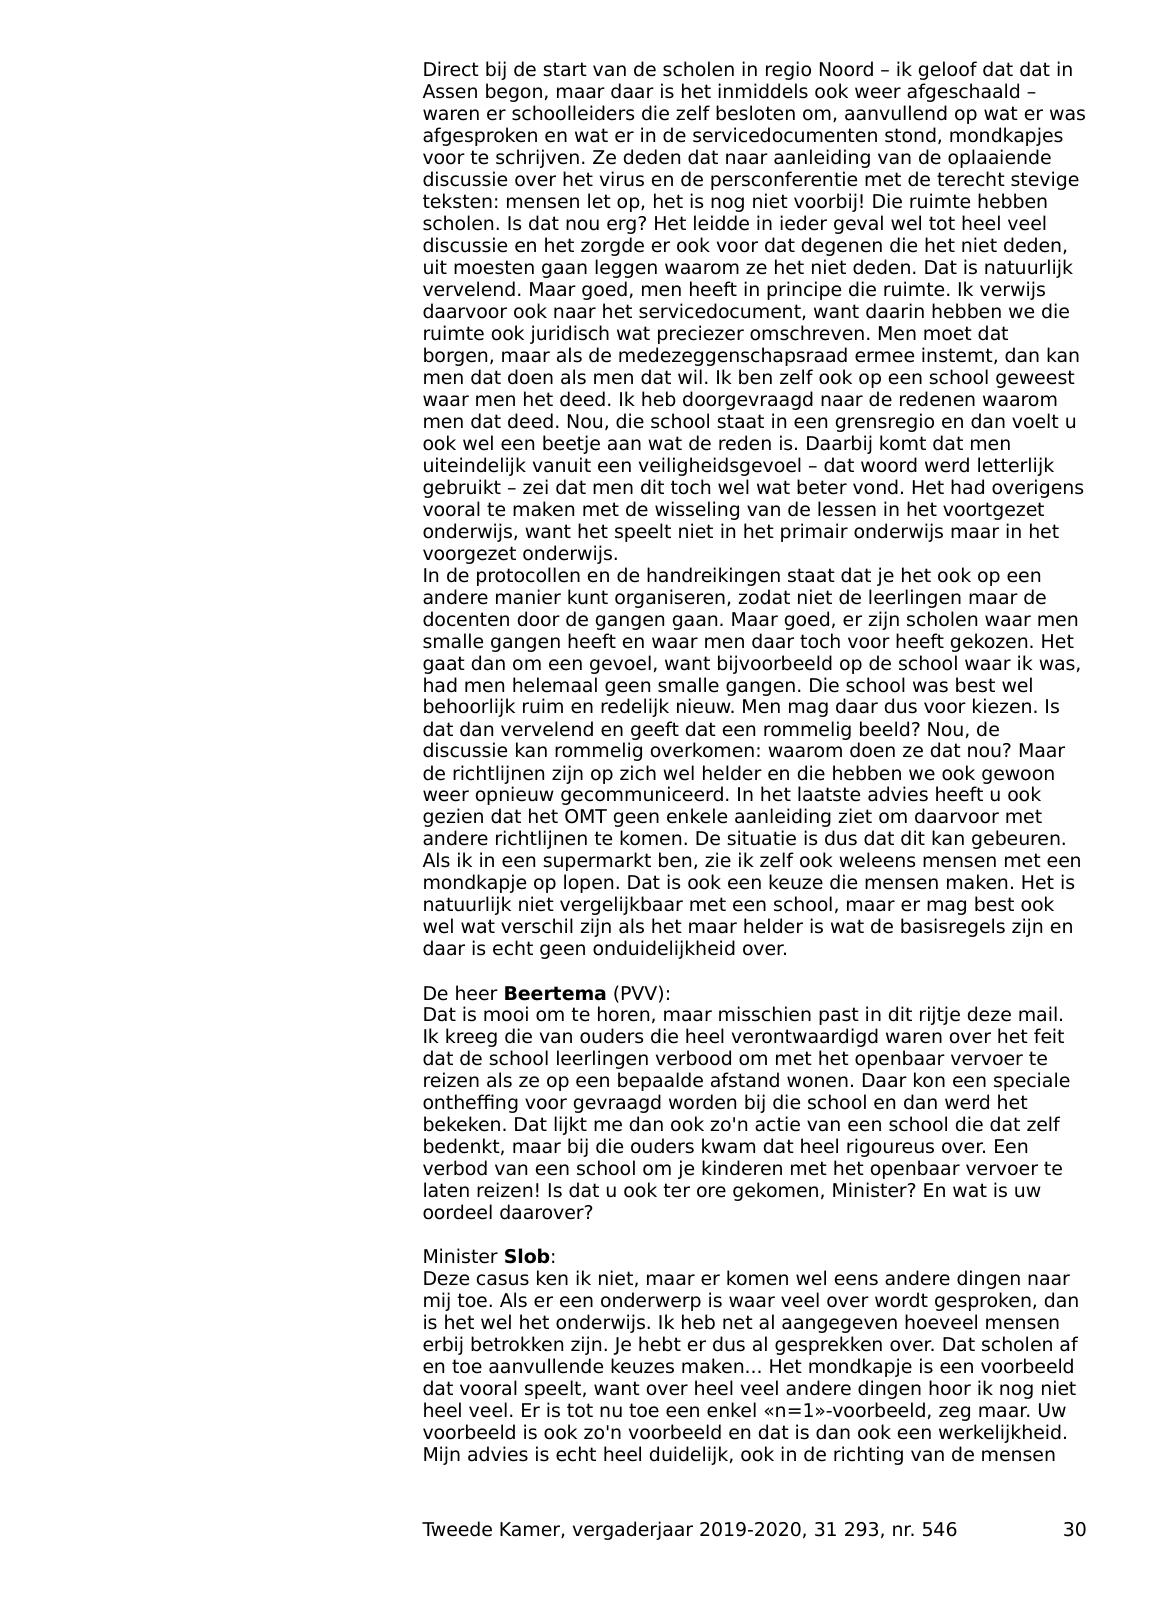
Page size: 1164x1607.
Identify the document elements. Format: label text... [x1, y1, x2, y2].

text Deze casus ken ik niet, maar er komen wel eens andere dingen naar mij toe. Als er een onderwerp is waar veel over wordt gesproken, dan is het wel het onderwijs. Ik heb net al aangegeven hoeveel mensen erbij betrokken zijn. Je hebt er dus al gesprekken over. Dat scholen af en toe aanvullende keuzes maken... Het mondkapje is een voorbeeld dat vooral speelt, want over heel veel andere dingen hoor ik nog niet heel veel. Er is tot nu toe een enkel «n=1»-voorbeeld, zeg maar. Uw voorbeeld is ook zo'n voorbeeld en dat is dan ook een werkelijkheid. Mijn advies is echt heel duidelijk, ook in de richting van de mensen [422, 1268, 1087, 1466]
text In de protocollen en de handreikingen staat dat je het ook op een andere manier kunt organiseren, zodat niet de leerlingen maar de docenten door de gangen gaan. Maar goed, er zijn scholen waar men smalle gangen heeft en waar men daar toch voor heeft gekozen. Het gaat dan om een gevoel, want bijvoorbeeld op de school waar ik was, had men helemaal geen smalle gangen. Die school was best wel behoorlijk ruim en redelijk nieuw. Men mag daar dus voor kiezen. Is dat dan vervelend en geeft dat een rommelig beeld? Nou, de discussie kan rommelig overkomen: waarom doen ze dat nou? Maar de richtlijnen zijn op zich wel helder en die hebben we ook gewoon weer opnieuw gecommuniceerd. In het laatste advies heeft u ook gezien dat het OMT geen enkele aanleiding ziet om daarvoor met andere richtlijnen te komen. De situatie is dus dat dit kan gebeuren. [422, 564, 1087, 850]
text Als ik in een supermarkt ben, zie ik zelf ook weleens mensen met een mondkapje op lopen. Dat is ook een keuze die mensen maken. Het is natuurlijk niet vergelijkbaar met een school, maar er mag best ook wel wat verschil zijn als het maar helder is wat de basisregels zijn en daar is echt geen onduidelijkheid over. [422, 850, 1087, 960]
text De heer Beertema (PVV): [422, 982, 1087, 1004]
text Minister Slob: [422, 1246, 1087, 1268]
text Direct bij de start van de scholen in regio Noord – ik geloof dat dat in Assen begon, maar daar is het inmiddels ook weer afgeschaald – waren er schoolleiders die zelf besloten om, aanvullend op wat er was afgesproken en wat er in de servicedocumenten stond, mondkapjes voor te schrijven. Ze deden dat naar aanleiding van de oplaaiende discussie over het virus en de persconferentie met de terecht stevige teksten: mensen let op, het is nog niet voorbij! Die ruimte hebben scholen. Is dat nou erg? Het leidde in ieder geval wel tot heel veel discussie en het zorgde er ook voor dat degenen die het niet deden, uit moesten gaan leggen waarom ze het niet deden. Dat is natuurlijk vervelend. Maar goed, men heeft in principe die ruimte. Ik verwijs daarvoor ook naar het servicedocument, want daarin hebben we die ruimte ook juridisch wat preciezer omschreven. Men moet dat borgen, maar als de medezeggenschapsraad ermee instemt, dan kan men dat doen als men dat wil. Ik ben zelf ook op een school geweest waar men het deed. Ik heb doorgevraagd naar de redenen waarom men dat deed. Nou, die school staat in een grensregio en dan voelt u ook wel een beetje aan wat de reden is. Daarbij komt dat men uiteindelijk vanuit een veiligheidsgevoel – dat woord werd letterlijk gebruikt – zei dat men dit toch wel wat beter vond. Het had overigens vooral te maken met de wisseling van de lessen in het voortgezet onderwijs, want het speelt niet in het primair onderwijs maar in het voorgezet onderwijs. [422, 59, 1087, 564]
text Dat is mooi om te horen, maar misschien past in dit rijtje deze mail. Ik kreeg die van ouders die heel verontwaardigd waren over het feit dat de school leerlingen verbood om met het openbaar vervoer te reizen als ze op een bepaalde afstand wonen. Daar kon een speciale ontheffing voor gevraagd worden bij die school en dan werd het bekeken. Dat lijkt me dan ook zo'n actie van een school die dat zelf bedenkt, maar bij die ouders kwam dat heel rigoureus over. Een verbod van een school om je kinderen met het openbaar vervoer te laten reizen! Is dat u ook ter ore gekomen, Minister? En wat is uw oordeel daarover? [422, 1004, 1087, 1224]
